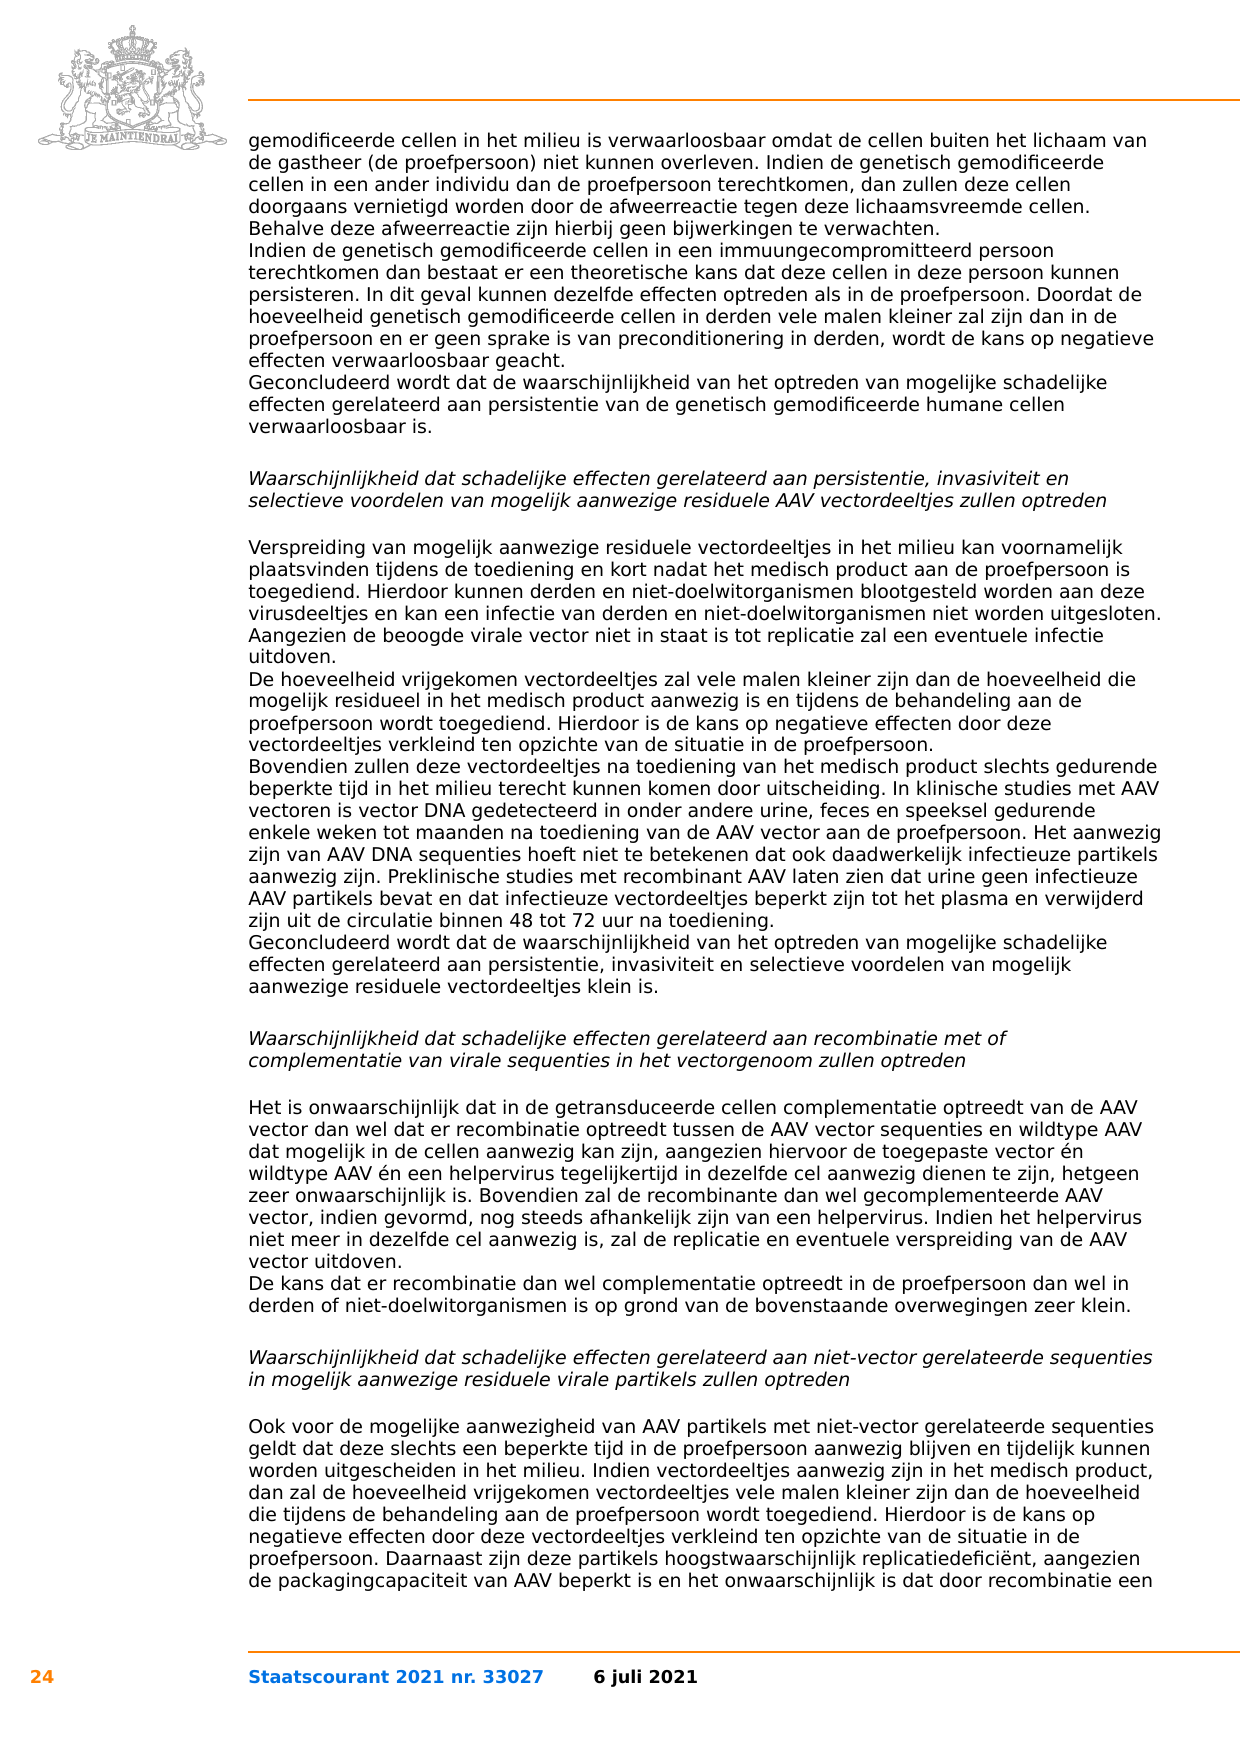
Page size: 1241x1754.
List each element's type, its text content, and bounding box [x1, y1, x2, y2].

text Geconcludeerd wordt dat de waarschijnlijkheid van het optreden van mogelijke schadelijke effecten gerelateerd aan persistentie, invasiviteit en selectieve voordelen van mogelijk aanwezige residuele vectordeeltjes klein is. [248, 932, 1163, 998]
text Indien de genetisch gemodificeerde cellen in een immuungecompromitteerd persoon terechtkomen dan bestaat er een theoretische kans dat deze cellen in deze persoon kunnen persisteren. In dit geval kunnen dezelfde effecten optreden als in de proefpersoon. Doordat de hoeveelheid genetisch gemodificeerde cellen in derden vele malen kleiner zal zijn dan in de proefpersoon en er geen sprake is van preconditionering in derden, wordt de kans op negatieve effecten verwaarloosbaar geacht. [248, 240, 1163, 372]
picture [38, 25, 227, 150]
text Bovendien zullen deze vectordeeltjes na toediening van het medisch product slechts gedurende beperkte tijd in het milieu terecht kunnen komen door uitscheiding. In klinische studies met AAV vectoren is vector DNA gedetecteerd in onder andere urine, feces en speeksel gedurende enkele weken tot maanden na toediening van de AAV vector aan de proefpersoon. Het aanwezig zijn van AAV DNA sequenties hoeft niet te betekenen dat ook daadwerkelijk infectieuze partikels aanwezig zijn. Preklinische studies met recombinant AAV laten zien dat urine geen infectieuze AAV partikels bevat en dat infectieuze vectordeeltjes beperkt zijn tot het plasma en verwijderd zijn uit de circulatie binnen 48 tot 72 uur na toediening. [248, 756, 1163, 932]
subtitle Waarschijnlijkheid dat schadelijke effecten gerelateerd aan recombinatie met of complementatie van virale sequenties in het vectorgenoom zullen optreden [248, 1028, 1163, 1072]
text Ook voor de mogelijke aanwezigheid van AAV partikels met niet-vector gerelateerde sequenties geldt dat deze slechts een beperkte tijd in de proefpersoon aanwezig blijven en tijdelijk kunnen worden uitgescheiden in het milieu. Indien vectordeeltjes aanwezig zijn in het medisch product, dan zal de hoeveelheid vrijgekomen vectordeeltjes vele malen kleiner zijn dan de hoeveelheid die tijdens de behandeling aan de proefpersoon wordt toegediend. Hierdoor is de kans op negatieve effecten door deze vectordeeltjes verkleind ten opzichte van de situatie in de proefpersoon. Daarnaast zijn deze partikels hoogstwaarschijnlijk replicatiedeficiënt, aangezien de packagingcapaciteit van AAV beperkt is en het onwaarschijnlijk is dat door recombinatie een [248, 1416, 1163, 1592]
text Het is onwaarschijnlijk dat in de getransduceerde cellen complementatie optreedt van de AAV vector dan wel dat er recombinatie optreedt tussen de AAV vector sequenties en wildtype AAV dat mogelijk in de cellen aanwezig kan zijn, aangezien hiervoor de toegepaste vector én wildtype AAV én een helpervirus tegelijkertijd in dezelfde cel aanwezig dienen te zijn, hetgeen zeer onwaarschijnlijk is. Bovendien zal de recombinante dan wel gecomplementeerde AAV vector, indien gevormd, nog steeds afhankelijk zijn van een helpervirus. Indien het helpervirus niet meer in dezelfde cel aanwezig is, zal de replicatie en eventuele verspreiding van de AAV vector uitdoven. [248, 1097, 1163, 1273]
subtitle Waarschijnlijkheid dat schadelijke effecten gerelateerd aan niet-vector gerelateerde sequenties in mogelijk aanwezige residuele virale partikels zullen optreden [248, 1347, 1163, 1391]
text De kans dat er recombinatie dan wel complementatie optreedt in de proefpersoon dan wel in derden of niet-doelwitorganismen is op grond van de bovenstaande overwegingen zeer klein. [248, 1273, 1163, 1317]
text Verspreiding van mogelijk aanwezige residuele vectordeeltjes in het milieu kan voornamelijk plaatsvinden tijdens de toediening en kort nadat het medisch product aan de proefpersoon is toegediend. Hierdoor kunnen derden en niet-doelwitorganismen blootgesteld worden aan deze virusdeeltjes en kan een infectie van derden en niet-doelwitorganismen niet worden uitgesloten. Aangezien de beoogde virale vector niet in staat is tot replicatie zal een eventuele infectie uitdoven. [248, 537, 1163, 668]
text De hoeveelheid vrijgekomen vectordeeltjes zal vele malen kleiner zijn dan de hoeveelheid die mogelijk residueel in het medisch product aanwezig is en tijdens de behandeling aan de proefpersoon wordt toegediend. Hierdoor is de kans op negatieve effecten door deze vectordeeltjes verkleind ten opzichte van de situatie in de proefpersoon. [248, 668, 1163, 756]
subtitle Waarschijnlijkheid dat schadelijke effecten gerelateerd aan persistentie, invasiviteit en selectieve voordelen van mogelijk aanwezige residuele AAV vectordeeltjes zullen optreden [248, 468, 1163, 512]
text Geconcludeerd wordt dat de waarschijnlijkheid van het optreden van mogelijke schadelijke effecten gerelateerd aan persistentie van de genetisch gemodificeerde humane cellen verwaarloosbaar is. [248, 372, 1163, 438]
text gemodificeerde cellen in het milieu is verwaarloosbaar omdat de cellen buiten het lichaam van de gastheer (de proefpersoon) niet kunnen overleven. Indien de genetisch gemodificeerde cellen in een ander individu dan de proefpersoon terechtkomen, dan zullen deze cellen doorgaans vernietigd worden door de afweerreactie tegen deze lichaamsvreemde cellen. Behalve deze afweerreactie zijn hierbij geen bijwerkingen te verwachten. [248, 130, 1163, 240]
